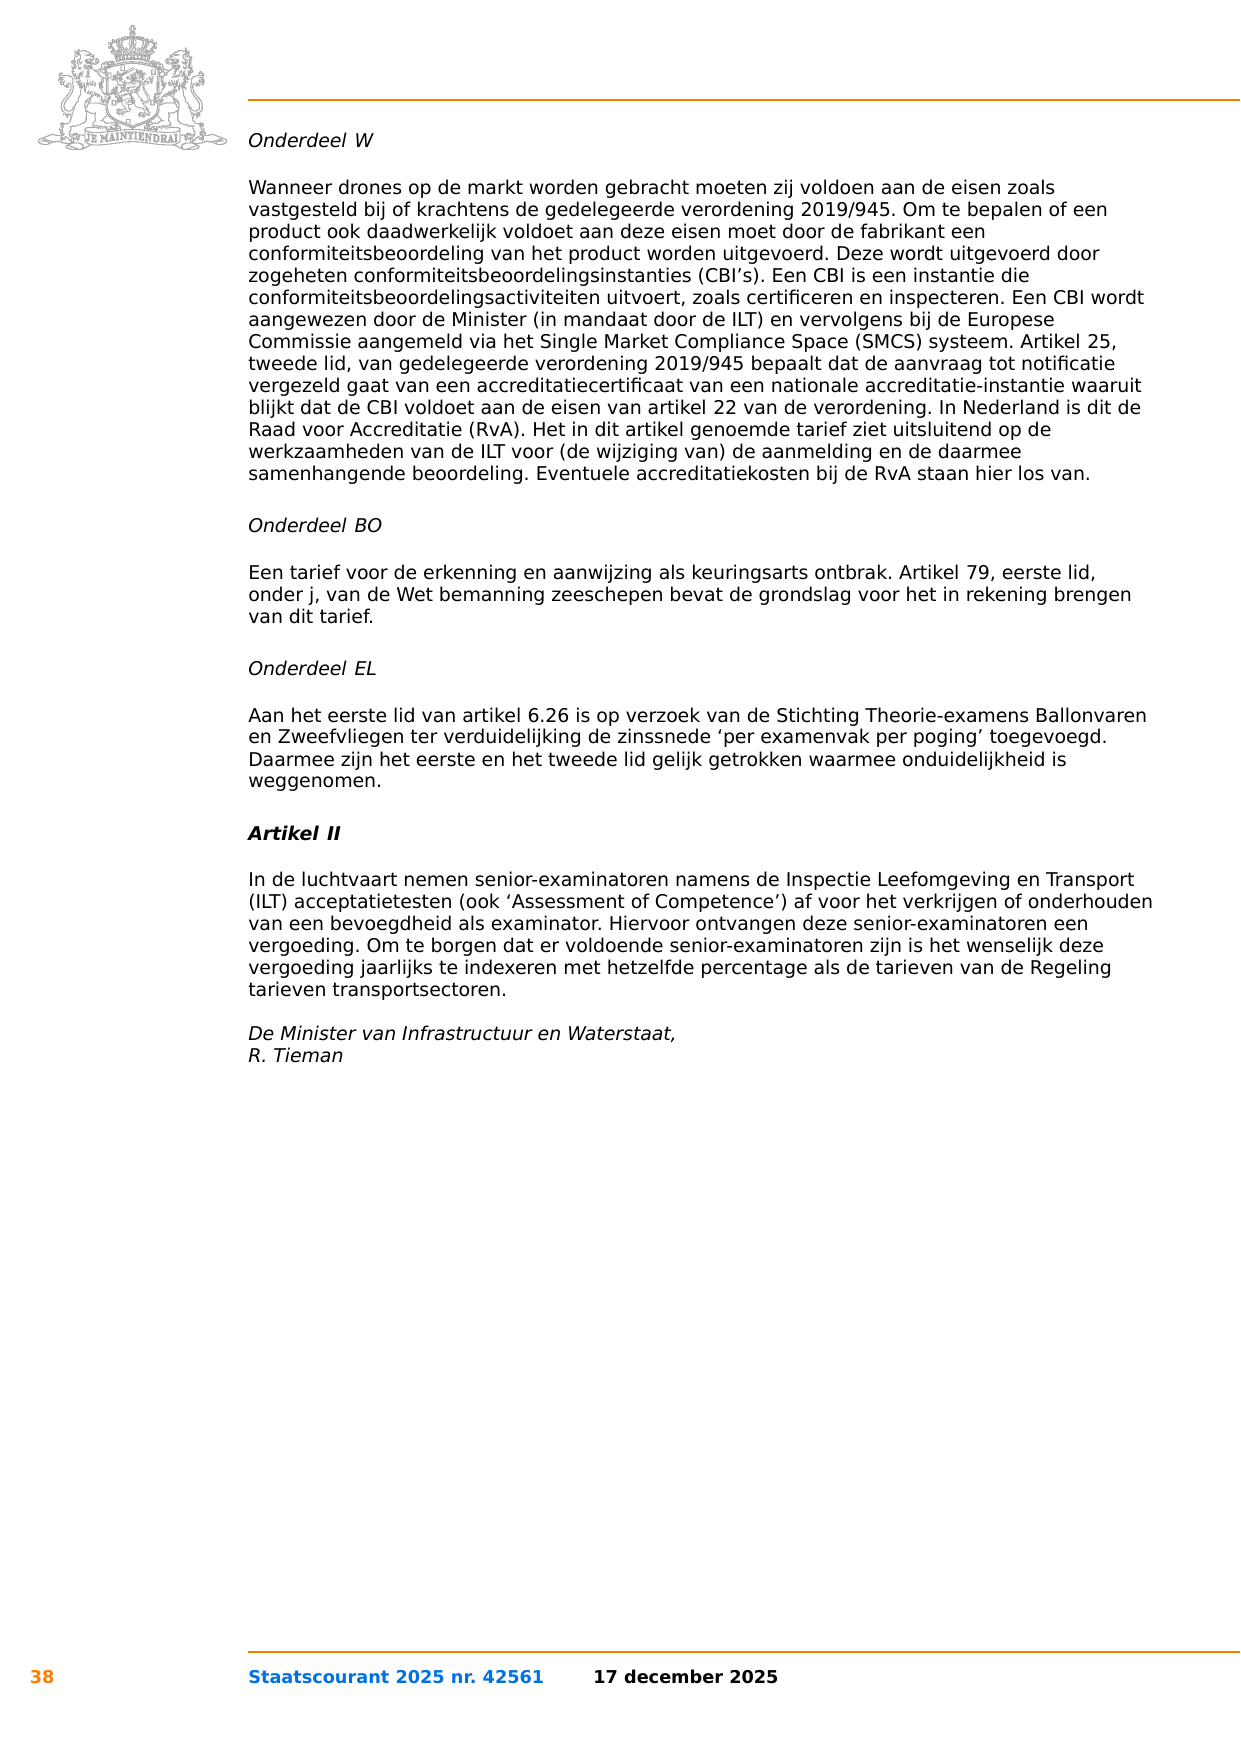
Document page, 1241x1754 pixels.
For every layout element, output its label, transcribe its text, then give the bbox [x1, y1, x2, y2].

text Wanneer drones op de markt worden gebracht moeten zij voldoen aan de eisen zoals vastgesteld bij of krachtens de gedelegeerde verordening 2019/945. Om te bepalen of een product ook daadwerkelijk voldoet aan deze eisen moet door de fabrikant een conformiteitsbeoordeling van het product worden uitgevoerd. Deze wordt uitgevoerd door zogeheten conformiteitsbeoordelingsinstanties (CBI’s). Een CBI is een instantie die conformiteitsbeoordelingsactiviteiten uitvoert, zoals certificeren en inspecteren. Een CBI wordt aangewezen door de Minister (in mandaat door de ILT) en vervolgens bij de Europese Commissie aangemeld via het Single Market Compliance Space (SMCS) systeem. Artikel 25, tweede lid, van gedelegeerde verordening 2019/945 bepaalt dat de aanvraag tot notificatie vergezeld gaat van een accreditatiecertificaat van een nationale accreditatie-instantie waaruit blijkt dat de CBI voldoet aan de eisen van artikel 22 van de verordening. In Nederland is dit de Raad voor Accreditatie (RvA). Het in dit artikel genoemde tarief ziet uitsluitend op de werkzaamheden van de ILT voor (de wijziging van) de aanmelding en de daarmee samenhangende beoordeling. Eventuele accreditatiekosten bij de RvA staan hier los van. [248, 177, 1163, 484]
text In de luchtvaart nemen senior-examinatoren namens de Inspectie Leefomgeving en Transport (ILT) acceptatietesten (ook ‘Assessment of Competence’) af voor het verkrijgen of onderhouden van een bevoegdheid als examinator. Hiervoor ontvangen deze senior-examinatoren een vergoeding. Om te borgen dat er voldoende senior-examinatoren zijn is het wenselijk deze vergoeding jaarlijks te indexeren met hetzelfde percentage als de tarieven van de Regeling tarieven transportsectoren. [248, 869, 1163, 1001]
subtitle Onderdeel EL [248, 657, 1163, 679]
picture [38, 25, 227, 150]
subtitle Artikel II [248, 822, 1163, 844]
subtitle Onderdeel BO [248, 514, 1163, 537]
text Een tarief voor de erkenning en aanwijzing als keuringsarts ontbrak. Artikel 79, eerste lid, onder j, van de Wet bemanning zeeschepen bevat de grondslag voor het in rekening brengen van dit tarief. [248, 562, 1163, 627]
text Aan het eerste lid van artikel 6.26 is op verzoek van de Stichting Theorie-examens Ballonvaren en Zweefvliegen ter verduidelijking de zinssnede ‘per examenvak per poging’ toegevoegd. Daarmee zijn het eerste en het tweede lid gelijk getrokken waarmee onduidelijkheid is weggenomen. [248, 704, 1163, 792]
subtitle Onderdeel W [248, 130, 1163, 152]
text De Minister van Infrastructuur en Waterstaat, R. Tieman [248, 1023, 1163, 1067]
